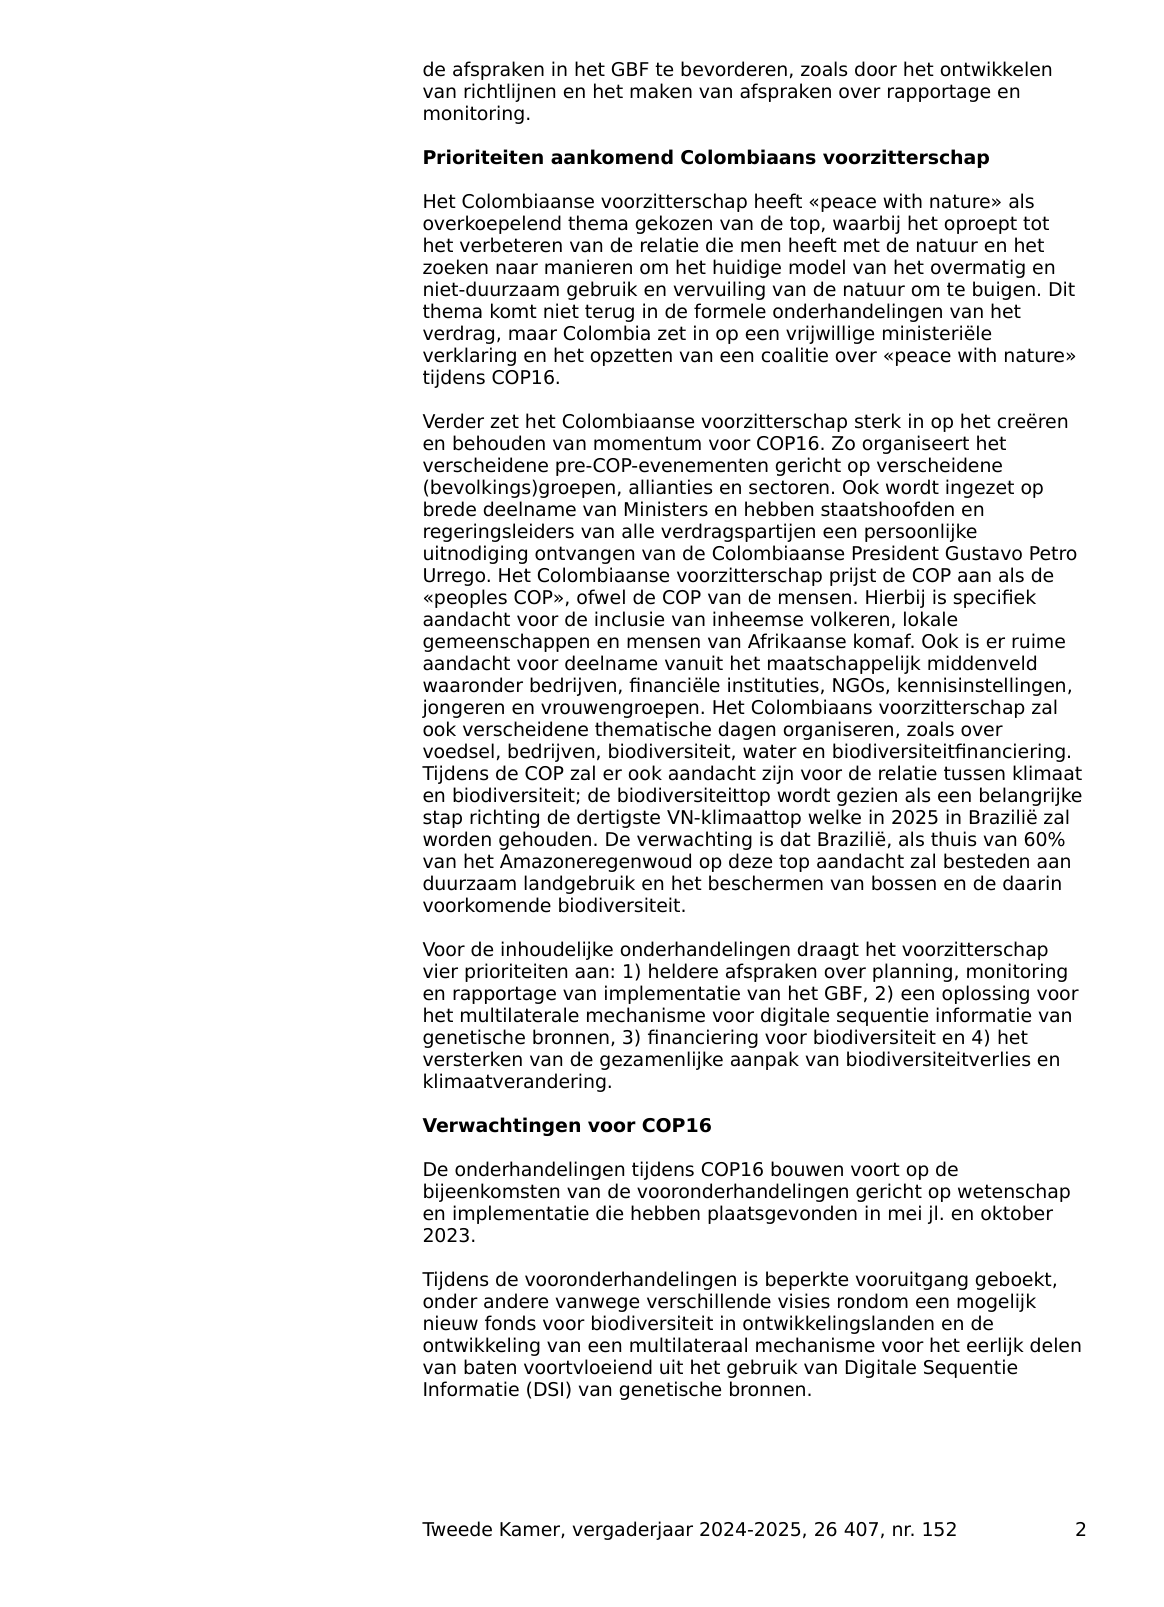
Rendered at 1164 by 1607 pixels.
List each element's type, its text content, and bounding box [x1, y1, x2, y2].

subtitle Verwachtingen voor COP16 [422, 1115, 1087, 1137]
subtitle Prioriteiten aankomend Colombiaans voorzitterschap [422, 147, 1087, 169]
text de afspraken in het GBF te bevorderen, zoals door het ontwikkelen van richtlijnen en het maken van afspraken over rapportage en monitoring. [422, 59, 1087, 125]
text Het Colombiaanse voorzitterschap heeft «peace with nature» als overkoepelend thema gekozen van de top, waarbij het oproept tot het verbeteren van de relatie die men heeft met de natuur en het zoeken naar manieren om het huidige model van het overmatig en niet-duurzaam gebruik en vervuiling van de natuur om te buigen. Dit thema komt niet terug in de formele onderhandelingen van het verdrag, maar Colombia zet in op een vrijwillige ministeriële verklaring en het opzetten van een coalitie over «peace with nature» tijdens COP16. [422, 191, 1087, 389]
text Verder zet het Colombiaanse voorzitterschap sterk in op het creëren en behouden van momentum voor COP16. Zo organiseert het verscheidene pre-COP-evenementen gericht op verscheidene (bevolkings)groepen, allianties en sectoren. Ook wordt ingezet op brede deelname van Ministers en hebben staatshoofden en regeringsleiders van alle verdragspartijen een persoonlijke uitnodiging ontvangen van de Colombiaanse President Gustavo Petro Urrego. Het Colombiaanse voorzitterschap prijst de COP aan als de «peoples COP», ofwel de COP van de mensen. Hierbij is specifiek aandacht voor de inclusie van inheemse volkeren, lokale gemeenschappen en mensen van Afrikaanse komaf. Ook is er ruime aandacht voor deelname vanuit het maatschappelijk middenveld waaronder bedrijven, financiële instituties, NGOs, kennisinstellingen, jongeren en vrouwengroepen. Het Colombiaans voorzitterschap zal ook verscheidene thematische dagen organiseren, zoals over voedsel, bedrijven, biodiversiteit, water en biodiversiteitfinanciering. Tijdens de COP zal er ook aandacht zijn voor de relatie tussen klimaat en biodiversiteit; de biodiversiteittop wordt gezien als een belangrijke stap richting de dertigste VN-klimaattop welke in 2025 in Brazilië zal worden gehouden. De verwachting is dat Brazilië, als thuis van 60% van het Amazoneregenwoud op deze top aandacht zal besteden aan duurzaam landgebruik en het beschermen van bossen en de daarin voorkomende biodiversiteit. [422, 411, 1087, 917]
text Tijdens de vooronderhandelingen is beperkte vooruitgang geboekt, onder andere vanwege verschillende visies rondom een mogelijk nieuw fonds voor biodiversiteit in ontwikkelingslanden en de ontwikkeling van een multilateraal mechanisme voor het eerlijk delen van baten voortvloeiend uit het gebruik van Digitale Sequentie Informatie (DSI) van genetische bronnen. [422, 1269, 1087, 1401]
text De onderhandelingen tijdens COP16 bouwen voort op de bijeenkomsten van de vooronderhandelingen gericht op wetenschap en implementatie die hebben plaatsgevonden in mei jl. en oktober 2023. [422, 1159, 1087, 1247]
text Voor de inhoudelijke onderhandelingen draagt het voorzitterschap vier prioriteiten aan: 1) heldere afspraken over planning, monitoring en rapportage van implementatie van het GBF, 2) een oplossing voor het multilaterale mechanisme voor digitale sequentie informatie van genetische bronnen, 3) financiering voor biodiversiteit en 4) het versterken van de gezamenlijke aanpak van biodiversiteitverlies en klimaatverandering. [422, 939, 1087, 1093]
